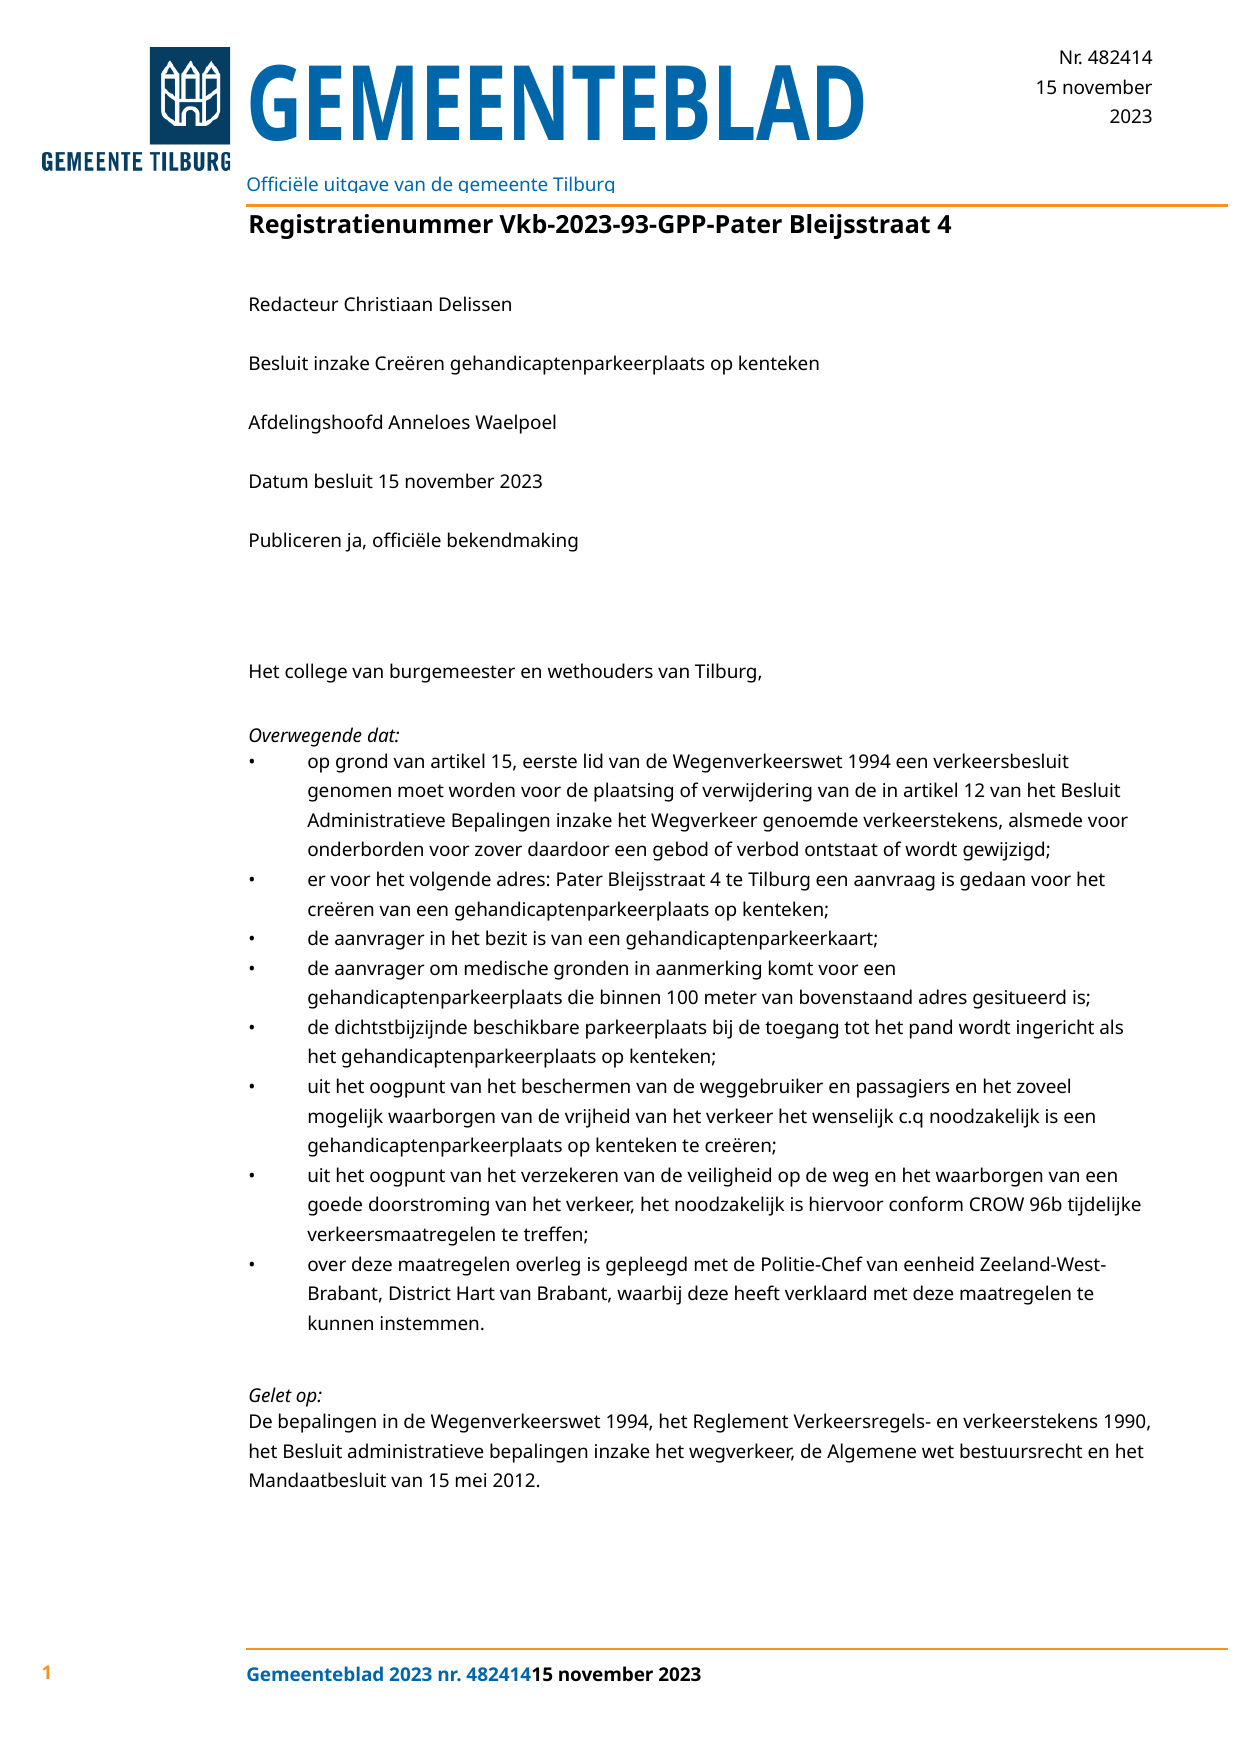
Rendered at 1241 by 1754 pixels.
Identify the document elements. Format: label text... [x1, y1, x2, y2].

text Besluit inzake Creëren gehandicaptenparkeerplaats op kenteken [248, 350, 1152, 376]
list uit het oogpunt van het beschermen van de weggebruiker en passagiers en het zoveel mogelijk waarborgen van de vrijheid van het verkeer het wenselijk c.q noodzakelijk is een gehandicaptenparkeerplaats op kenteken te creëren; [248, 1073, 1152, 1158]
list er voor het volgende adres: Pater Bleijsstraat 4 te Tilburg een aanvraag is gedaan voor het creëren van een gehandicaptenparkeerplaats op kenteken; [248, 866, 1152, 921]
text Datum besluit 15 november 2023 [248, 468, 1152, 494]
list de aanvrager om medische gronden in aanmerking komt voor een gehandicaptenparkeerplaats die binnen 100 meter van bovenstaand adres gesitueerd is; [248, 955, 1152, 1010]
text Het college van burgemeester en wethouders van Tilburg, [248, 658, 1152, 684]
text Redacteur Christiaan Delissen [248, 291, 1152, 317]
picture [41, 47, 231, 172]
list op grond van artikel 15, eerste lid van de Wegenverkeerswet 1994 een verkeersbesluit genomen moet worden voor de plaatsing of verwijdering van de in artikel 12 van het Besluit Administratieve Bepalingen inzake het Wegverkeer genoemde verkeerstekens, alsmede voor onderborden voor zover daardoor een gebod of verbod ontstaat of wordt gewijzigd; [248, 748, 1152, 862]
text Gelet op: [248, 1383, 1152, 1408]
text Registratienummer Vkb-2023-93-GPP-Pater Bleijsstraat 4 [248, 207, 1152, 241]
list de aanvrager in het bezit is van een gehandicaptenparkeerkaart; [248, 925, 1152, 951]
text Overwegende dat: [248, 722, 1152, 748]
list uit het oogpunt van het verzekeren van de veiligheid op de weg en het waarborgen van een goede doorstroming van het verkeer, het noodzakelijk is hiervoor conform CROW 96b tijdelijke verkeersmaatregelen te treffen; [248, 1162, 1152, 1247]
text Afdelingshoofd Anneloes Waelpoel [248, 409, 1152, 435]
text De bepalingen in de Wegenverkeerswet 1994, het Reglement Verkeersregels- en verkeerstekens 1990, het Besluit administratieve bepalingen inzake het wegverkeer, de Algemene wet bestuursrecht en het Mandaatbesluit van 15 mei 2012. [248, 1408, 1152, 1493]
list de dichtstbijzijnde beschikbare parkeerplaats bij de toegang tot het pand wordt ingericht als het gehandicaptenparkeerplaats op kenteken; [248, 1014, 1152, 1069]
list over deze maatregelen overleg is gepleegd met de Politie-Chef van eenheid Zeeland-West-Brabant, District Hart van Brabant, waarbij deze heeft verklaard met deze maatregelen te kunnen instemmen. [248, 1251, 1152, 1336]
text Publiceren ja, officiële bekendmaking [248, 528, 1152, 553]
